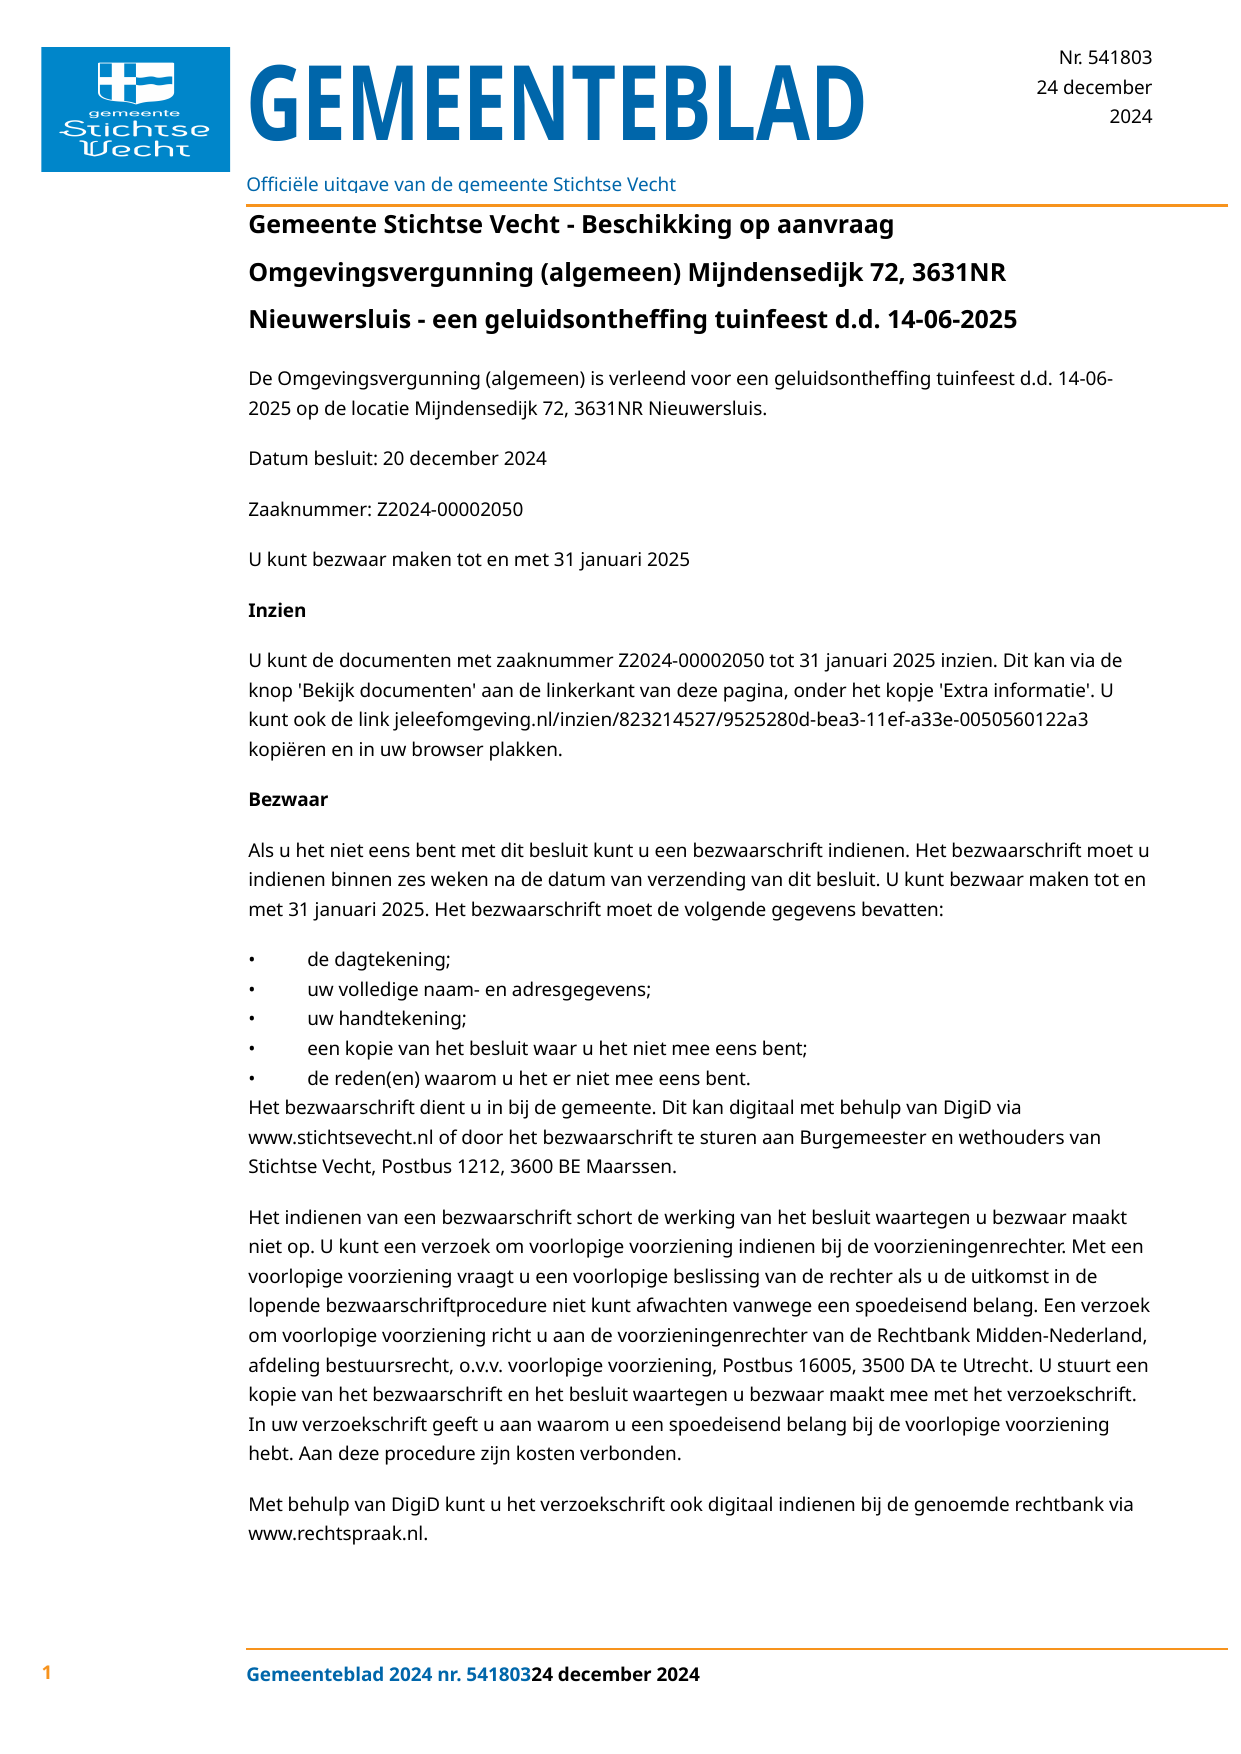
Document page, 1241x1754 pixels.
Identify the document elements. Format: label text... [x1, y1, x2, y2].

text Het indienen van een bezwaarschrift schort de werking van het besluit waartegen u bezwaar maakt niet op. U kunt een verzoek om voorlopige voorziening indienen bij de voorzieningenrechter. Met een voorlopige voorziening vraagt u een voorlopige beslissing van de rechter als u de uitkomst in de lopende bezwaarschriftprocedure niet kunt afwachten vanwege een spoedeisend belang. Een verzoek om voorlopige voorziening richt u aan de voorzieningenrechter van de Rechtbank Midden-Nederland, afdeling bestuursrecht, o.v.v. voorlopige voorziening, Postbus 16005, 3500 DA te Utrecht. U stuurt een kopie van het bezwaarschrift en het besluit waartegen u bezwaar maakt mee met het verzoekschrift. In uw verzoekschrift geeft u aan waarom u een spoedeisend belang bij de voorlopige voorziening hebt. Aan deze procedure zijn kosten verbonden. [248, 1204, 1152, 1466]
picture [99, 63, 135, 101]
text De Omgevingsvergunning (algemeen) is verleend voor een geluidsontheffing tuinfeest d.d. 14-06-2025 op de locatie Mijndensedijk 72, 3631NR Nieuwersluis. [248, 366, 1152, 421]
text Datum besluit: 20 december 2024 [248, 446, 1152, 471]
list de reden(en) waarom u het er niet mee eens bent. [248, 1065, 1152, 1090]
text Het bezwaarschrift dient u in bij de gemeente. Dit kan digitaal met behulp van DigiD via www.stichtsevecht.nl of door het bezwaarschrift te sturen aan Burgemeester en wethouders van Stichtse Vecht, Postbus 1212, 3600 BE Maarssen. [248, 1094, 1152, 1179]
text Bezwaar [248, 786, 1152, 812]
text Gemeente Stichtse Vecht - Beschikking op aanvraag Omgevingsvergunning (algemeen) Mijndensedijk 72, 3631NR Nieuwersluis - een geluidsontheffing tuinfeest d.d. 14-06-2025 [248, 207, 1152, 336]
picture [137, 63, 174, 103]
list uw volledige naam- en adresgegevens; [248, 976, 1152, 1002]
list uw handtekening; [248, 1006, 1152, 1031]
text Inzien [248, 597, 1152, 622]
text Zaaknummer: Z2024-00002050 [248, 496, 1152, 522]
text Met behulp van DigiD kunt u het verzoekschrift ook digitaal indienen bij de genoemde rechtbank via www.rechtspraak.nl. [248, 1491, 1152, 1546]
text U kunt bezwaar maken tot en met 31 januari 2025 [248, 546, 1152, 572]
list een kopie van het besluit waar u het niet mee eens bent; [248, 1035, 1152, 1061]
list de dagtekening; [248, 946, 1152, 972]
text Als u het niet eens bent met dit besluit kunt u een bezwaarschrift indienen. Het bezwaarschrift moet u indienen binnen zes weken na de datum van verzending van dit besluit. U kunt bezwaar maken tot en met 31 januari 2025. Het bezwaarschrift moet de volgende gegevens bevatten: [248, 837, 1152, 922]
text U kunt de documenten met zaaknummer Z2024-00002050 tot 31 januari 2025 inzien. Dit kan via de knop 'Bekijk documenten' aan de linkerkant van deze pagina, onder het kopje 'Extra informatie'. U kunt ook de link jeleefomgeving.nl/inzien/823214527/9525280d-bea3-11ef-a33e-0050560122a3 kopiëren en in uw browser plakken. [248, 647, 1152, 762]
